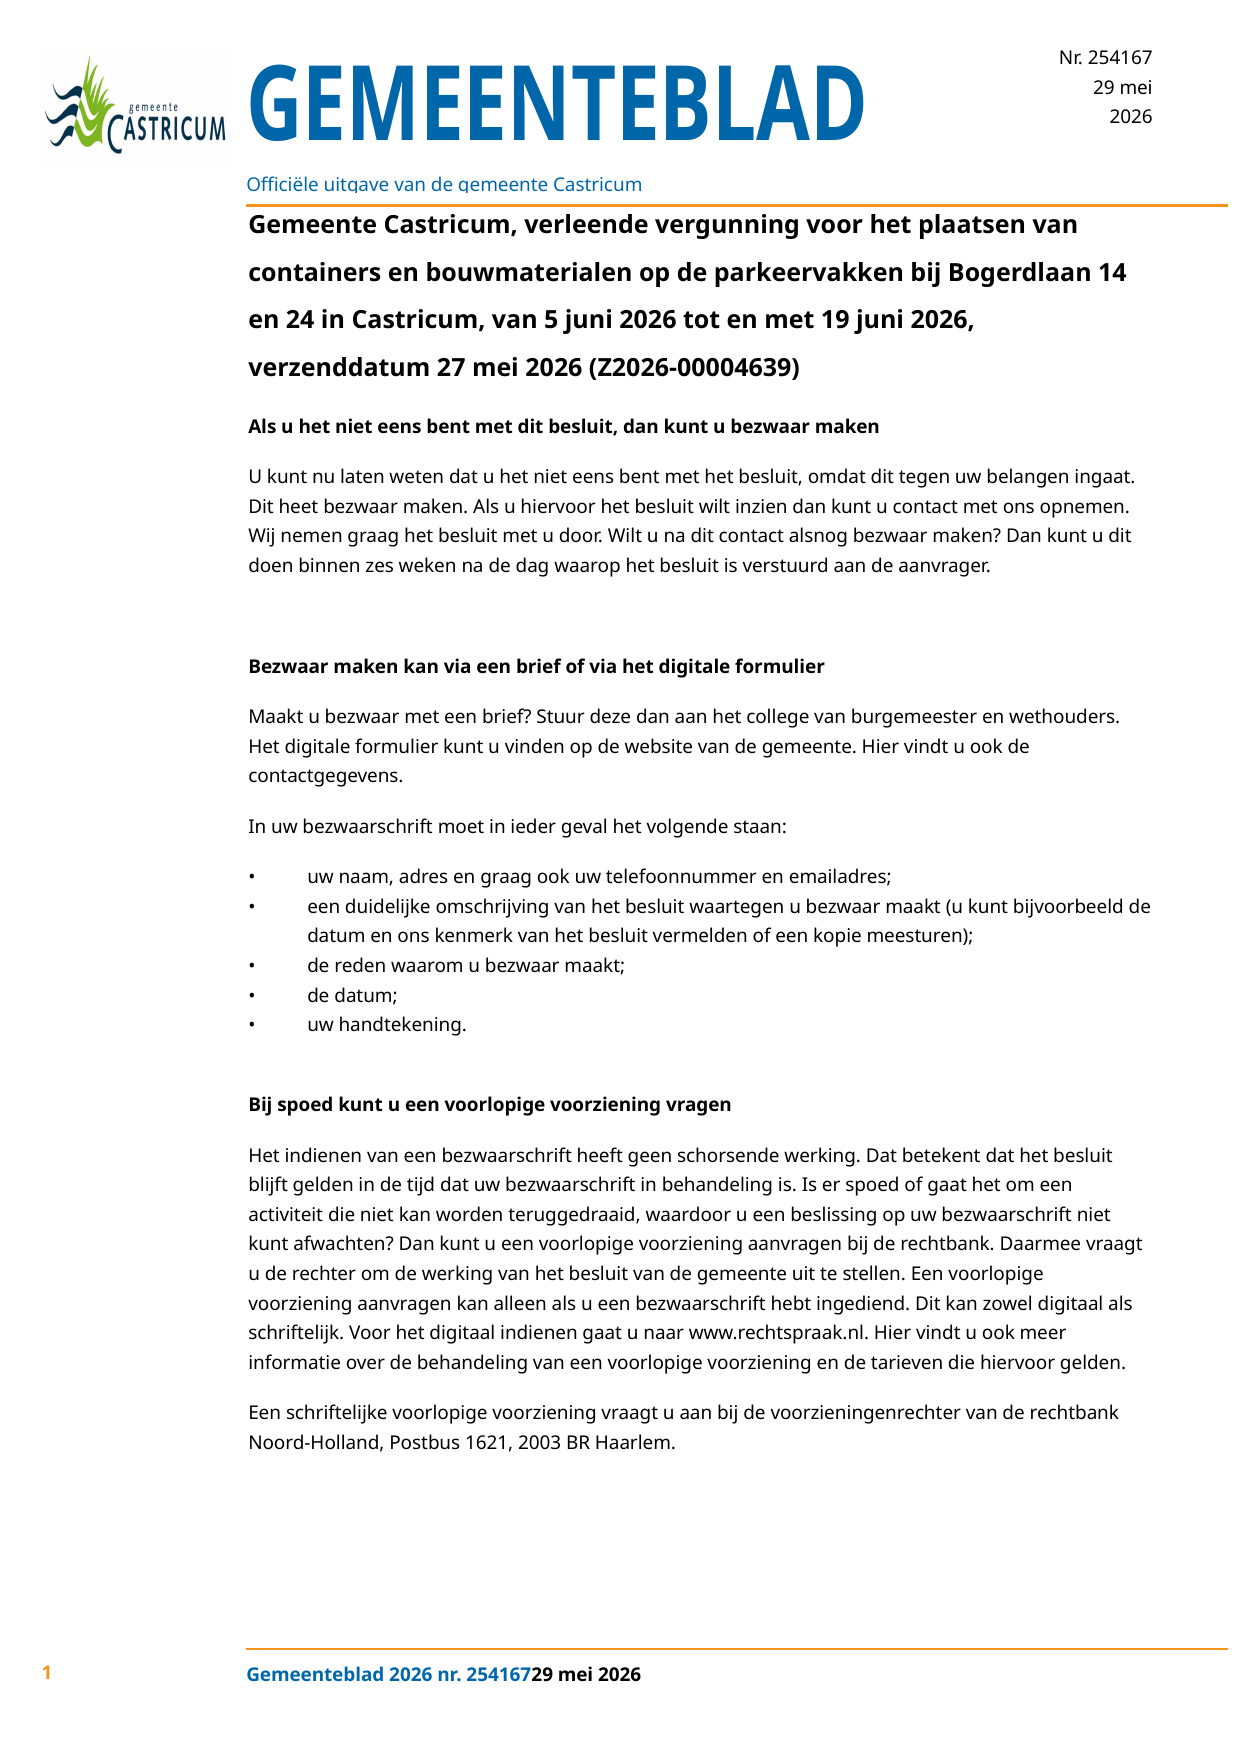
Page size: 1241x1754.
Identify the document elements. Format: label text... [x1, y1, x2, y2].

picture [41, 47, 231, 172]
list een duidelijke omschrijving van het besluit waartegen u bezwaar maakt (u kunt bijvoorbeeld de datum en ons kenmerk van het besluit vermelden of een kopie meesturen); [248, 893, 1152, 948]
list uw handtekening. [248, 1011, 1152, 1037]
text Het indienen van een bezwaarschrift heeft geen schorsende werking. Dat betekent dat het besluit blijft gelden in de tijd dat uw bezwaarschrift in behandeling is. Is er spoed of gaat het om een activiteit die niet kan worden teruggedraaid, waardoor u een beslissing op uw bezwaarschrift niet kunt afwachten? Dan kunt u een voorlopige voorziening aanvragen bij de rechtbank. Daarmee vraagt u de rechter om de werking van het besluit van de gemeente uit te stellen. Een voorlopige voorziening aanvragen kan alleen als u een bezwaarschrift hebt ingediend. Dit kan zowel digitaal als schriftelijk. Voor het digitaal indienen gaat u naar www.rechtspraak.nl. Hier vindt u ook meer informatie over de behandeling van een voorlopige voorziening en de tarieven die hiervoor gelden. [248, 1142, 1152, 1375]
text Maakt u bezwaar met een brief? Stuur deze dan aan het college van burgemeester en wethouders. Het digitale formulier kunt u vinden op de website van de gemeente. Hier vindt u ook de contactgegevens. [248, 703, 1152, 788]
list de datum; [248, 982, 1152, 1008]
text Bezwaar maken kan via een brief of via het digitale formulier [248, 653, 1152, 679]
text Als u het niet eens bent met dit besluit, dan kunt u bezwaar maken [248, 413, 1152, 439]
list de reden waarom u bezwaar maakt; [248, 952, 1152, 978]
list uw naam, adres en graag ook uw telefoonnummer en emailadres; [248, 863, 1152, 889]
text Bij spoed kunt u een voorlopige voorziening vragen [248, 1091, 1152, 1117]
text In uw bezwaarschrift moet in ieder geval het volgende staan: [248, 813, 1152, 839]
text Een schriftelijke voorlopige voorziening vraagt u aan bij de voorzieningenrechter van de rechtbank Noord-Holland, Postbus 1621, 2003 BR Haarlem. [248, 1399, 1152, 1455]
text Gemeente Castricum, verleende vergunning voor het plaatsen van containers en bouwmaterialen op de parkeervakken bij Bogerdlaan 14 en 24 in Castricum, van 5 juni 2026 tot en met 19 juni 2026, verzenddatum 27 mei 2026 (Z2026-00004639) [248, 207, 1152, 384]
text U kunt nu laten weten dat u het niet eens bent met het besluit, omdat dit tegen uw belangen ingaat. Dit heet bezwaar maken. Als u hiervoor het besluit wilt inzien dan kunt u contact met ons opnemen. Wij nemen graag het besluit met u door. Wilt u na dit contact alsnog bezwaar maken? Dan kunt u dit doen binnen zes weken na de dag waarop het besluit is verstuurd aan de aanvrager. [248, 463, 1152, 578]
